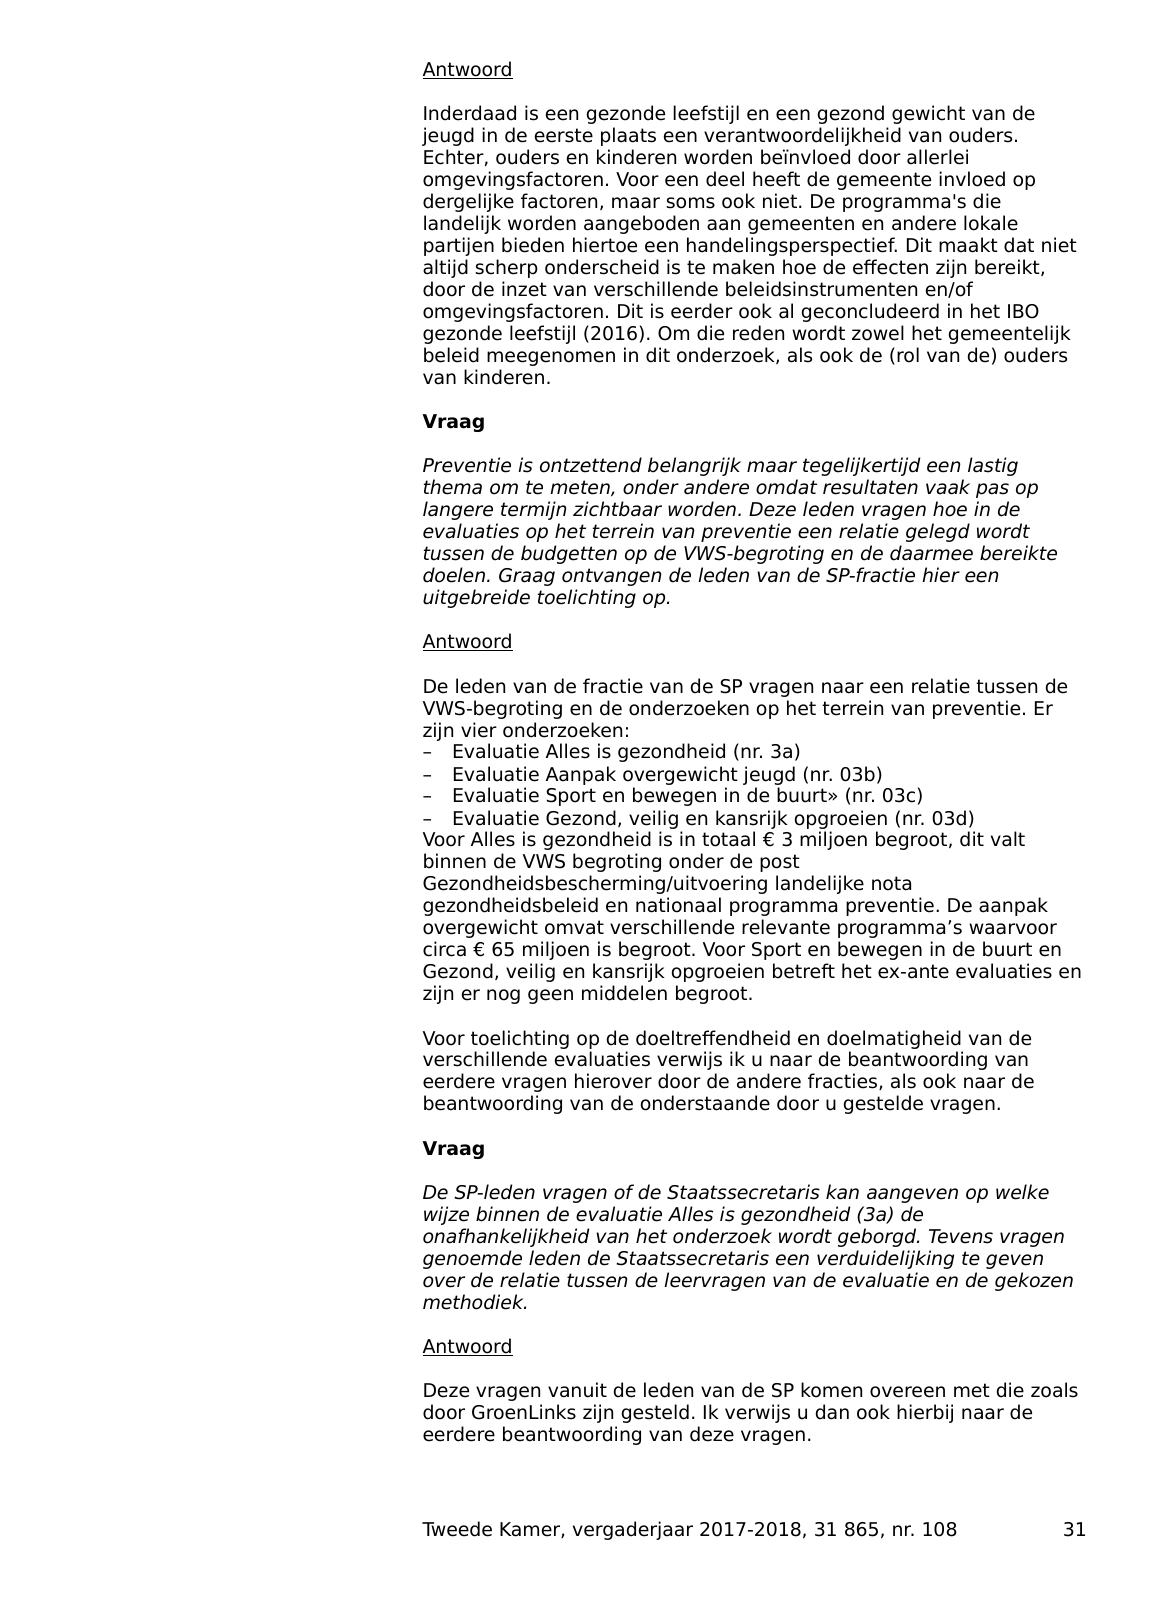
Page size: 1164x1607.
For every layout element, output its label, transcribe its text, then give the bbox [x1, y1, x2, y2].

text Deze vragen vanuit de leden van de SP komen overeen met die zoals door GroenLinks zijn gesteld. Ik verwijs u dan ook hierbij naar de eerdere beantwoording van deze vragen. [422, 1380, 1087, 1446]
subtitle Antwoord [422, 631, 1087, 653]
subtitle Antwoord [422, 1336, 1087, 1358]
text De leden van de fractie van de SP vragen naar een relatie tussen de VWS-begroting en de onderzoeken op het terrein van preventie. Er zijn vier onderzoeken: [422, 676, 1087, 741]
text – Evaluatie Aanpak overgewicht jeugd (nr. 03b) [422, 763, 1087, 785]
text – Evaluatie Alles is gezondheid (nr. 3a) [422, 741, 1087, 763]
subtitle Vraag [422, 411, 1087, 433]
subtitle Vraag [422, 1137, 1087, 1159]
text Voor toelichting op de doeltreffendheid en doelmatigheid van de verschillende evaluaties verwijs ik u naar de beantwoording van eerdere vragen hierover door de andere fracties, als ook naar de beantwoording van de onderstaande door u gestelde vragen. [422, 1027, 1087, 1115]
subtitle Antwoord [422, 59, 1087, 81]
text – Evaluatie Gezond, veilig en kansrijk opgroeien (nr. 03d) [422, 807, 1087, 829]
text Preventie is ontzettend belangrijk maar tegelijkertijd een lastig thema om te meten, onder andere omdat resultaten vaak pas op langere termijn zichtbaar worden. Deze leden vragen hoe in de evaluaties op het terrein van preventie een relatie gelegd wordt tussen de budgetten op de VWS-begroting en de daarmee bereikte doelen. Graag ontvangen de leden van de SP-fractie hier een uitgebreide toelichting op. [422, 455, 1087, 609]
text De SP-leden vragen of de Staatssecretaris kan aangeven op welke wijze binnen de evaluatie Alles is gezondheid (3a) de onafhankelijkheid van het onderzoek wordt geborgd. Tevens vragen genoemde leden de Staatssecretaris een verduidelijking te geven over de relatie tussen de leervragen van de evaluatie en de gekozen methodiek. [422, 1182, 1087, 1313]
text – Evaluatie Sport en bewegen in de buurt» (nr. 03c) [422, 785, 1087, 807]
text Voor Alles is gezondheid is in totaal € 3 miljoen begroot, dit valt binnen de VWS begroting onder de post Gezondheidsbescherming/uitvoering landelijke nota gezondheidsbeleid en nationaal programma preventie. De aanpak overgewicht omvat verschillende relevante programma’s waarvoor circa € 65 miljoen is begroot. Voor Sport en bewegen in de buurt en Gezond, veilig en kansrijk opgroeien betreft het ex-ante evaluaties en zijn er nog geen middelen begroot. [422, 829, 1087, 1005]
text Inderdaad is een gezonde leefstijl en een gezond gewicht van de jeugd in de eerste plaats een verantwoordelijkheid van ouders. Echter, ouders en kinderen worden beïnvloed door allerlei omgevingsfactoren. Voor een deel heeft de gemeente invloed op dergelijke factoren, maar soms ook niet. De programma's die landelijk worden aangeboden aan gemeenten en andere lokale partijen bieden hiertoe een handelingsperspectief. Dit maakt dat niet altijd scherp onderscheid is te maken hoe de effecten zijn bereikt, door de inzet van verschillende beleidsinstrumenten en/of omgevingsfactoren. Dit is eerder ook al geconcludeerd in het IBO gezonde leefstijl (2016). Om die reden wordt zowel het gemeentelijk beleid meegenomen in dit onderzoek, als ook de (rol van de) ouders van kinderen. [422, 103, 1087, 389]
